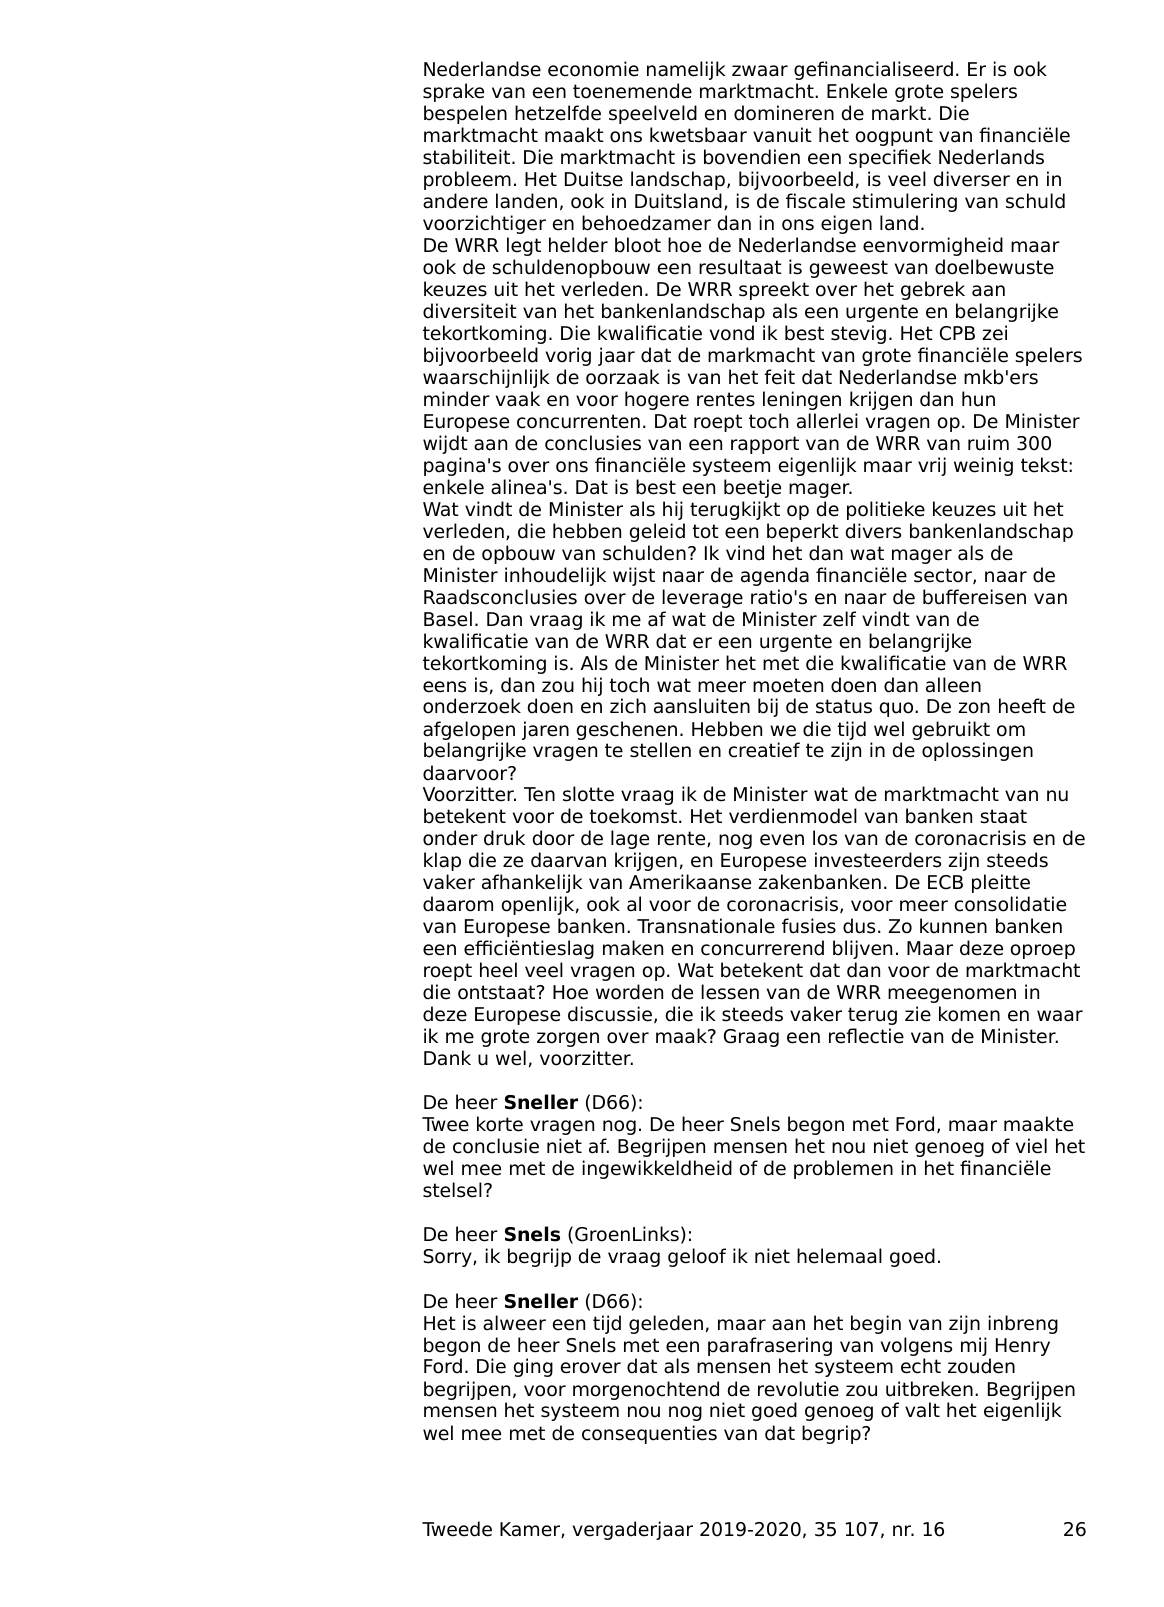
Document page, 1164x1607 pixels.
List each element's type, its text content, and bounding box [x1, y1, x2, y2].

text Dank u wel, voorzitter. [422, 1048, 1087, 1070]
text De heer Sneller (D66): [422, 1291, 1087, 1312]
text Wat vindt de Minister als hij terugkijkt op de politieke keuzes uit het verleden, die hebben geleid tot een beperkt divers bankenlandschap en de opbouw van schulden? Ik vind het dan wat mager als de Minister inhoudelijk wijst naar de agenda financiële sector, naar de Raadsconclusies over de leverage ratio's en naar de buffereisen van Basel. Dan vraag ik me af wat de Minister zelf vindt van de kwalificatie van de WRR dat er een urgente en belangrijke tekortkoming is. Als de Minister het met die kwalificatie van de WRR eens is, dan zou hij toch wat meer moeten doen dan alleen onderzoek doen en zich aansluiten bij de status quo. De zon heeft de afgelopen jaren geschenen. Hebben we die tijd wel gebruikt om belangrijke vragen te stellen en creatief te zijn in de oplossingen daarvoor? [422, 499, 1087, 784]
text Het is alweer een tijd geleden, maar aan het begin van zijn inbreng begon de heer Snels met een parafrasering van volgens mij Henry Ford. Die ging erover dat als mensen het systeem echt zouden begrijpen, voor morgenochtend de revolutie zou uitbreken. Begrijpen mensen het systeem nou nog niet goed genoeg of valt het eigenlijk wel mee met de consequenties van dat begrip? [422, 1312, 1087, 1444]
text Twee korte vragen nog. De heer Snels begon met Ford, maar maakte de conclusie niet af. Begrijpen mensen het nou niet genoeg of viel het wel mee met de ingewikkeldheid of de problemen in het financiële stelsel? [422, 1114, 1087, 1202]
text Nederlandse economie namelijk zwaar gefinancialiseerd. Er is ook sprake van een toenemende marktmacht. Enkele grote spelers bespelen hetzelfde speelveld en domineren de markt. Die marktmacht maakt ons kwetsbaar vanuit het oogpunt van financiële stabiliteit. Die marktmacht is bovendien een specifiek Nederlands probleem. Het Duitse landschap, bijvoorbeeld, is veel diverser en in andere landen, ook in Duitsland, is de fiscale stimulering van schuld voorzichtiger en behoedzamer dan in ons eigen land. [422, 59, 1087, 235]
text Sorry, ik begrijp de vraag geloof ik niet helemaal goed. [422, 1246, 1087, 1268]
text De heer Sneller (D66): [422, 1092, 1087, 1114]
text De heer Snels (GroenLinks): [422, 1224, 1087, 1246]
text De WRR legt helder bloot hoe de Nederlandse eenvormigheid maar ook de schuldenopbouw een resultaat is geweest van doelbewuste keuzes uit het verleden. De WRR spreekt over het gebrek aan diversiteit van het bankenlandschap als een urgente en belangrijke tekortkoming. Die kwalificatie vond ik best stevig. Het CPB zei bijvoorbeeld vorig jaar dat de markmacht van grote financiële spelers waarschijnlijk de oorzaak is van het feit dat Nederlandse mkb'ers minder vaak en voor hogere rentes leningen krijgen dan hun Europese concurrenten. Dat roept toch allerlei vragen op. De Minister wijdt aan de conclusies van een rapport van de WRR van ruim 300 pagina's over ons financiële systeem eigenlijk maar vrij weinig tekst: enkele alinea's. Dat is best een beetje mager. [422, 235, 1087, 499]
text Voorzitter. Ten slotte vraag ik de Minister wat de marktmacht van nu betekent voor de toekomst. Het verdienmodel van banken staat onder druk door de lage rente, nog even los van de coronacrisis en de klap die ze daarvan krijgen, en Europese investeerders zijn steeds vaker afhankelijk van Amerikaanse zakenbanken. De ECB pleitte daarom openlijk, ook al voor de coronacrisis, voor meer consolidatie van Europese banken. Transnationale fusies dus. Zo kunnen banken een efficiëntieslag maken en concurrerend blijven. Maar deze oproep roept heel veel vragen op. Wat betekent dat dan voor de marktmacht die ontstaat? Hoe worden de lessen van de WRR meegenomen in deze Europese discussie, die ik steeds vaker terug zie komen en waar ik me grote zorgen over maak? Graag een reflectie van de Minister. [422, 784, 1087, 1048]
